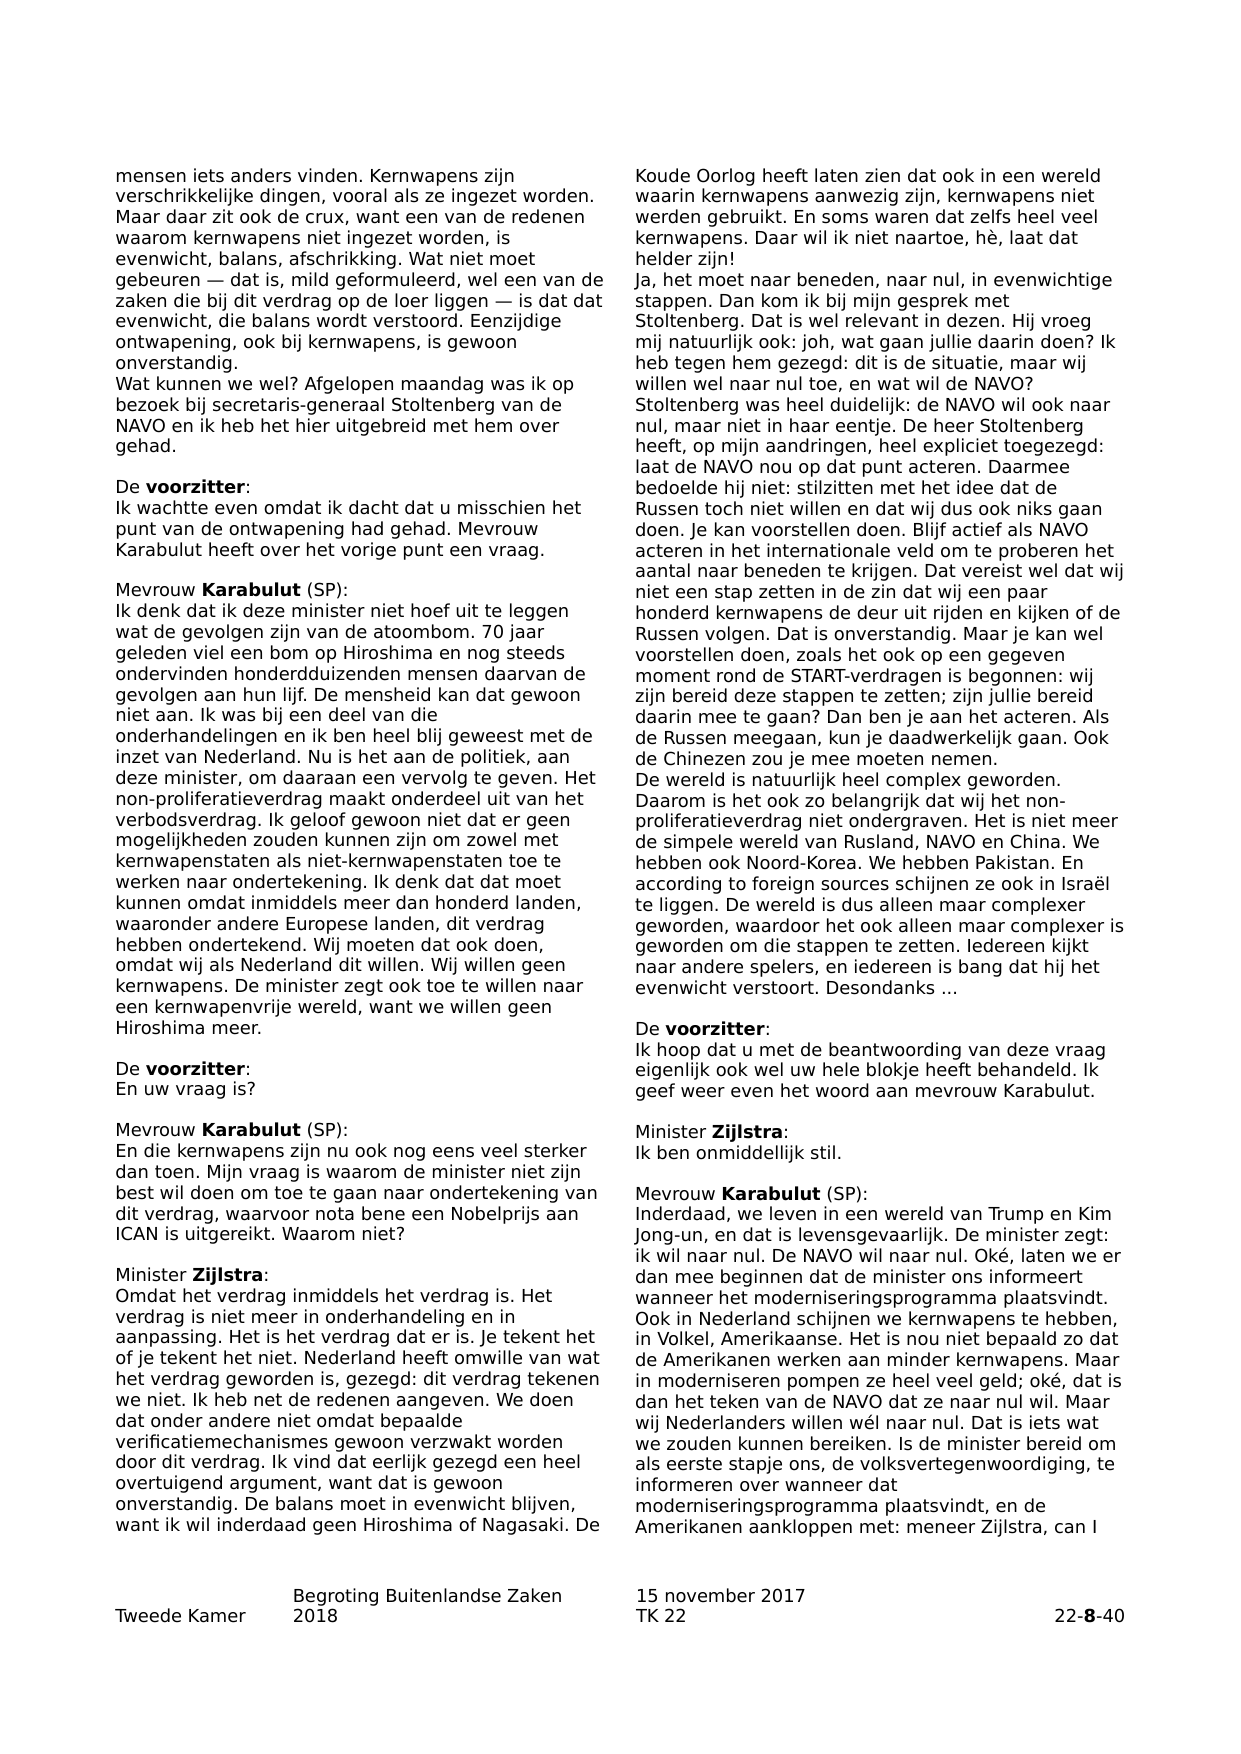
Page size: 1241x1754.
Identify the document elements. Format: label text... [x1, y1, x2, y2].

text Ja, het moet naar beneden, naar nul, in evenwichtige stappen. Dan kom ik bij mijn gesprek met Stoltenberg. Dat is wel relevant in dezen. Hij vroeg mij natuurlijk ook: joh, wat gaan jullie daarin doen? Ik heb tegen hem gezegd: dit is de situatie, maar wij willen wel naar nul toe, en wat wil de NAVO? Stoltenberg was heel duidelijk: de NAVO wil ook naar nul, maar niet in haar eentje. De heer Stoltenberg heeft, op mijn aandringen, heel expliciet toegezegd: laat de NAVO nou op dat punt acteren. Daarmee bedoelde hij niet: stilzitten met het idee dat de Russen toch niet willen en dat wij dus ook niks gaan doen. Je kan voorstellen doen. Blijf actief als NAVO acteren in het internationale veld om te proberen het aantal naar beneden te krijgen. Dat vereist wel dat wij niet een stap zetten in de zin dat wij een paar honderd kernwapens de deur uit rijden en kijken of de Russen volgen. Dat is onverstandig. Maar je kan wel voorstellen doen, zoals het ook op een gegeven moment rond de START-verdragen is begonnen: wij zijn bereid deze stappen te zetten; zijn jullie bereid daarin mee te gaan? Dan ben je aan het acteren. Als de Russen meegaan, kun je daadwerkelijk gaan. Ook de Chinezen zou je mee moeten nemen. [635, 269, 1125, 769]
text Ik denk dat ik deze minister niet hoef uit te leggen wat de gevolgen zijn van de atoombom. 70 jaar geleden viel een bom op Hiroshima en nog steeds ondervinden honderdduizenden mensen daarvan de gevolgen aan hun lijf. De mensheid kan dat gewoon niet aan. Ik was bij een deel van die onderhandelingen en ik ben heel blij geweest met de inzet van Nederland. Nu is het aan de politiek, aan deze minister, om daaraan een vervolg te geven. Het non-proliferatieverdrag maakt onderdeel uit van het verbodsverdrag. Ik geloof gewoon niet dat er geen mogelijkheden zouden kunnen zijn om zowel met kernwapenstaten als niet-kernwapenstaten toe te werken naar ondertekening. Ik denk dat dat moet kunnen omdat inmiddels meer dan honderd landen, waaronder andere Europese landen, dit verdrag hebben ondertekend. Wij moeten dat ook doen, omdat wij als Nederland dit willen. Wij willen geen kernwapens. De minister zegt ook toe te willen naar een kernwapenvrije wereld, want we willen geen Hiroshima meer. [115, 601, 605, 1038]
text De voorzitter: [115, 1058, 605, 1079]
text En die kernwapens zijn nu ook nog eens veel sterker dan toen. Mijn vraag is waarom de minister niet zijn best wil doen om toe te gaan naar ondertekening van dit verdrag, waarvoor nota bene een Nobelprijs aan ICAN is uitgereikt. Waarom niet? [115, 1141, 605, 1245]
text Ik hoop dat u met de beantwoording van deze vraag eigenlijk ook wel uw hele blokje heeft behandeld. Ik geef weer even het woord aan mevrouw Karabulut. [635, 1039, 1125, 1102]
text Koude Oorlog heeft laten zien dat ook in een wereld waarin kernwapens aanwezig zijn, kernwapens niet werden gebruikt. En soms waren dat zelfs heel veel kernwapens. Daar wil ik niet naartoe, hè, laat dat helder zijn! [635, 165, 1125, 269]
text Ik ben onmiddellijk stil. [635, 1143, 1125, 1163]
text Ik wachtte even omdat ik dacht dat u misschien het punt van de ontwapening had gehad. Mevrouw Karabulut heeft over het vorige punt een vraag. [115, 498, 605, 560]
text Omdat het verdrag inmiddels het verdrag is. Het verdrag is niet meer in onderhandeling en in aanpassing. Het is het verdrag dat er is. Je tekent het of je tekent het niet. Nederland heeft omwille van wat het verdrag geworden is, gezegd: dit verdrag tekenen we niet. Ik heb net de redenen aangeven. We doen dat onder andere niet omdat bepaalde verificatiemechanismes gewoon verzwakt worden door dit verdrag. Ik vind dat eerlijk gezegd een heel overtuigend argument, want dat is gewoon onverstandig. De balans moet in evenwicht blijven, want ik wil inderdaad geen Hiroshima of Nagasaki. De [115, 1286, 605, 1536]
text En uw vraag is? [115, 1079, 605, 1100]
text De wereld is natuurlijk heel complex geworden. Daarom is het ook zo belangrijk dat wij het non-proliferatieverdrag niet ondergraven. Het is niet meer de simpele wereld van Rusland, NAVO en China. We hebben ook Noord-Korea. We hebben Pakistan. En according to foreign sources schijnen ze ook in Israël te liggen. De wereld is dus alleen maar complexer geworden, waardoor het ook alleen maar complexer is geworden om die stappen te zetten. Iedereen kijkt naar andere spelers, en iedereen is bang dat hij het evenwicht verstoort. Desondanks ... [635, 769, 1125, 999]
text Mevrouw Karabulut (SP): [115, 580, 605, 601]
text Mevrouw Karabulut (SP): [635, 1183, 1125, 1204]
text Mevrouw Karabulut (SP): [115, 1120, 605, 1141]
text Wat kunnen we wel? Afgelopen maandag was ik op bezoek bij secretaris-generaal Stoltenberg van de NAVO en ik heb het hier uitgebreid met hem over gehad. [115, 374, 605, 457]
text mensen iets anders vinden. Kernwapens zijn verschrikkelijke dingen, vooral als ze ingezet worden. Maar daar zit ook de crux, want een van de redenen waarom kernwapens niet ingezet worden, is evenwicht, balans, afschrikking. Wat niet moet gebeuren — dat is, mild geformuleerd, wel een van de zaken die bij dit verdrag op de loer liggen — is dat dat evenwicht, die balans wordt verstoord. Eenzijdige ontwapening, ook bij kernwapens, is gewoon onverstandig. [115, 165, 605, 374]
text De voorzitter: [115, 477, 605, 498]
text Minister Zijlstra: [635, 1122, 1125, 1143]
text Inderdaad, we leven in een wereld van Trump en Kim Jong-un, en dat is levensgevaarlijk. De minister zegt: ik wil naar nul. De NAVO wil naar nul. Oké, laten we er dan mee beginnen dat de minister ons informeert wanneer het moderniseringsprogramma plaatsvindt. Ook in Nederland schijnen we kernwapens te hebben, in Volkel, Amerikaanse. Het is nou niet bepaald zo dat de Amerikanen werken aan minder kernwapens. Maar in moderniseren pompen ze heel veel geld; oké, dat is dan het teken van de NAVO dat ze naar nul wil. Maar wij Nederlanders willen wél naar nul. Dat is iets wat we zouden kunnen bereiken. Is de minister bereid om als eerste stapje ons, de volksvertegenwoordiging, te informeren over wanneer dat moderniseringsprogramma plaatsvindt, en de Amerikanen aankloppen met: meneer Zijlstra, can I [635, 1204, 1125, 1537]
text De voorzitter: [635, 1019, 1125, 1039]
text Minister Zijlstra: [115, 1265, 605, 1286]
